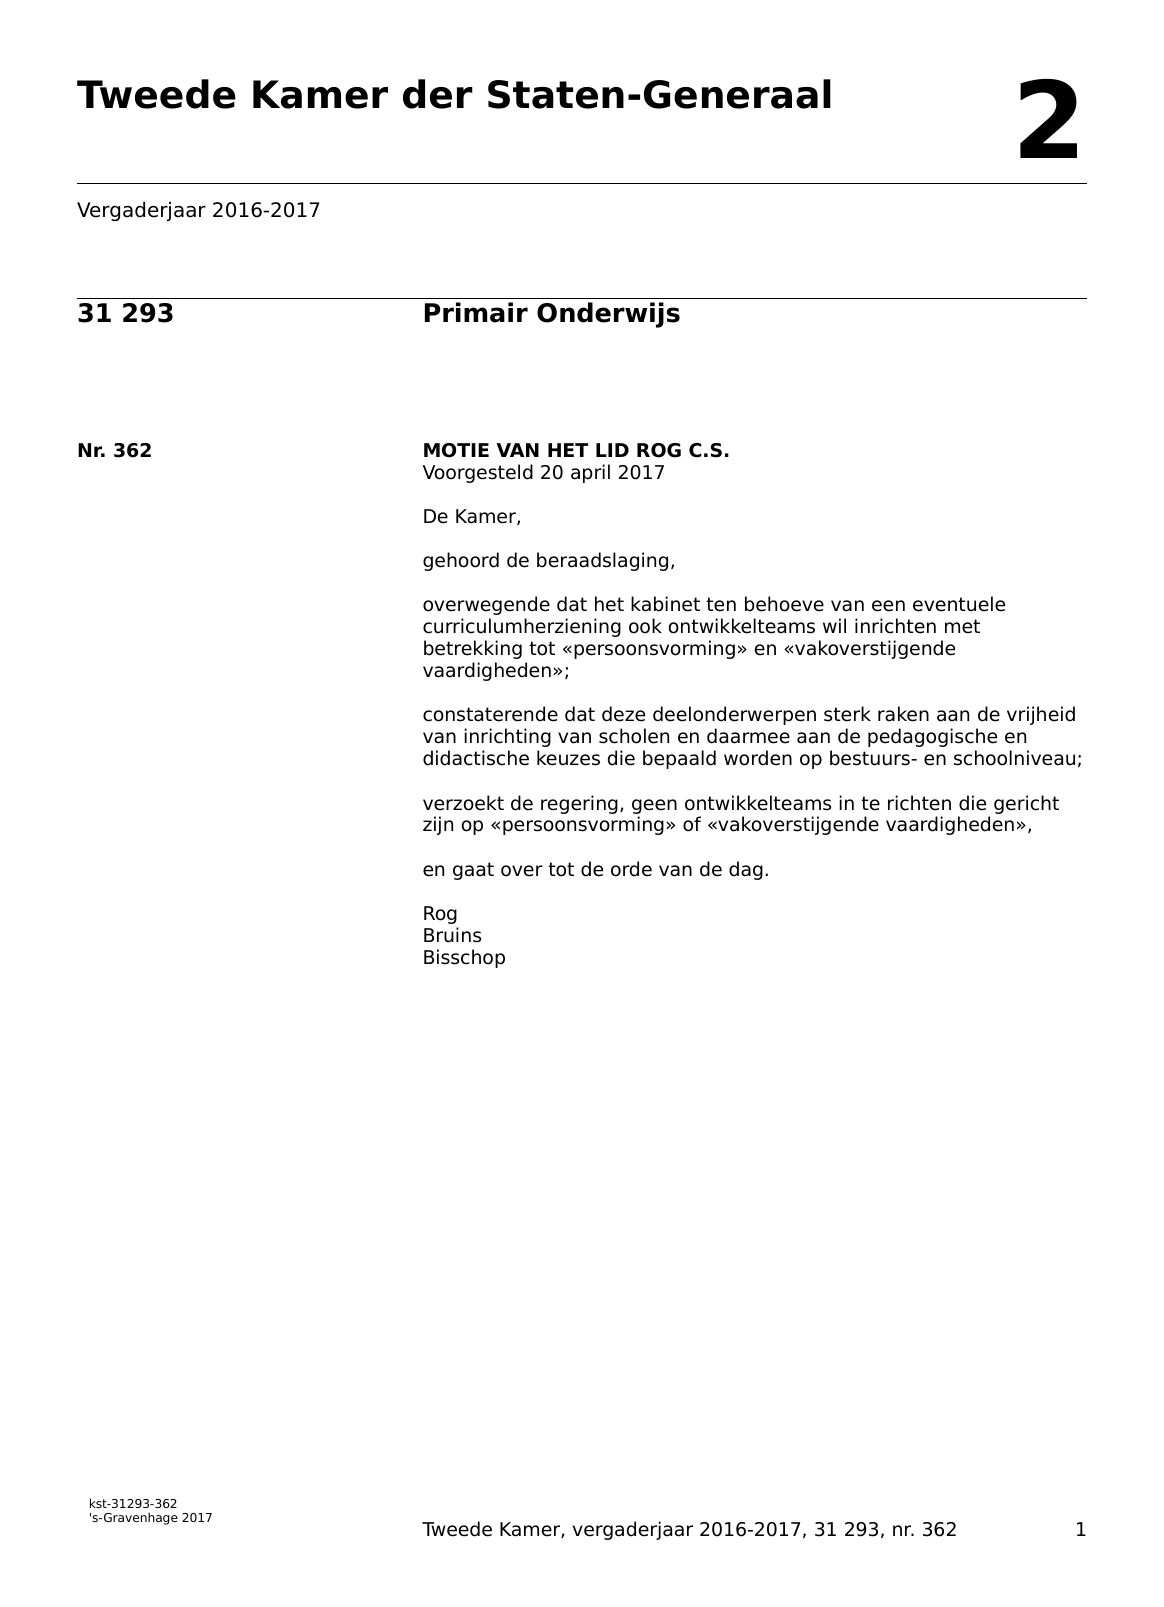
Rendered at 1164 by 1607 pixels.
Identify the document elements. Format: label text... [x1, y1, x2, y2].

text en gaat over tot de orde van de dag. [422, 858, 1087, 881]
subtitle Nr. 362 MOTIE VAN HET LID ROG C.S. [77, 440, 1087, 462]
table_cell Vergaderjaar 2016-2017 [77, 184, 1087, 298]
text De Kamer, [422, 506, 1087, 528]
subtitle 31 293 Primair Onderwijs [77, 299, 1087, 329]
text Bruins [422, 925, 1087, 947]
text overwegende dat het kabinet ten behoeve van een eventuele curriculumherziening ook ontwikkelteams wil inrichten met betrekking tot «persoonsvorming» en «vakoverstijgende vaardigheden»; [422, 594, 1087, 682]
text verzoekt de regering, geen ontwikkelteams in te richten die gericht zijn op «persoonsvorming» of «vakoverstijgende vaardigheden», [422, 792, 1087, 836]
text gehoord de beraadslaging, [422, 550, 1087, 572]
table_header Tweede Kamer der Staten-Generaal [77, 59, 886, 183]
text 's-Gravenhage 2017 [88, 1511, 323, 1525]
text Rog [422, 903, 1087, 925]
text Bisschop [422, 947, 1087, 969]
text Voorgesteld 20 april 2017 [422, 462, 1087, 484]
table_header 2 [886, 59, 1087, 183]
text constaterende dat deze deelonderwerpen sterk raken aan de vrijheid van inrichting van scholen en daarmee aan de pedagogische en didactische keuzes die bepaald worden op bestuurs- en schoolniveau; [422, 704, 1087, 770]
text kst-31293-362 [88, 1497, 323, 1511]
